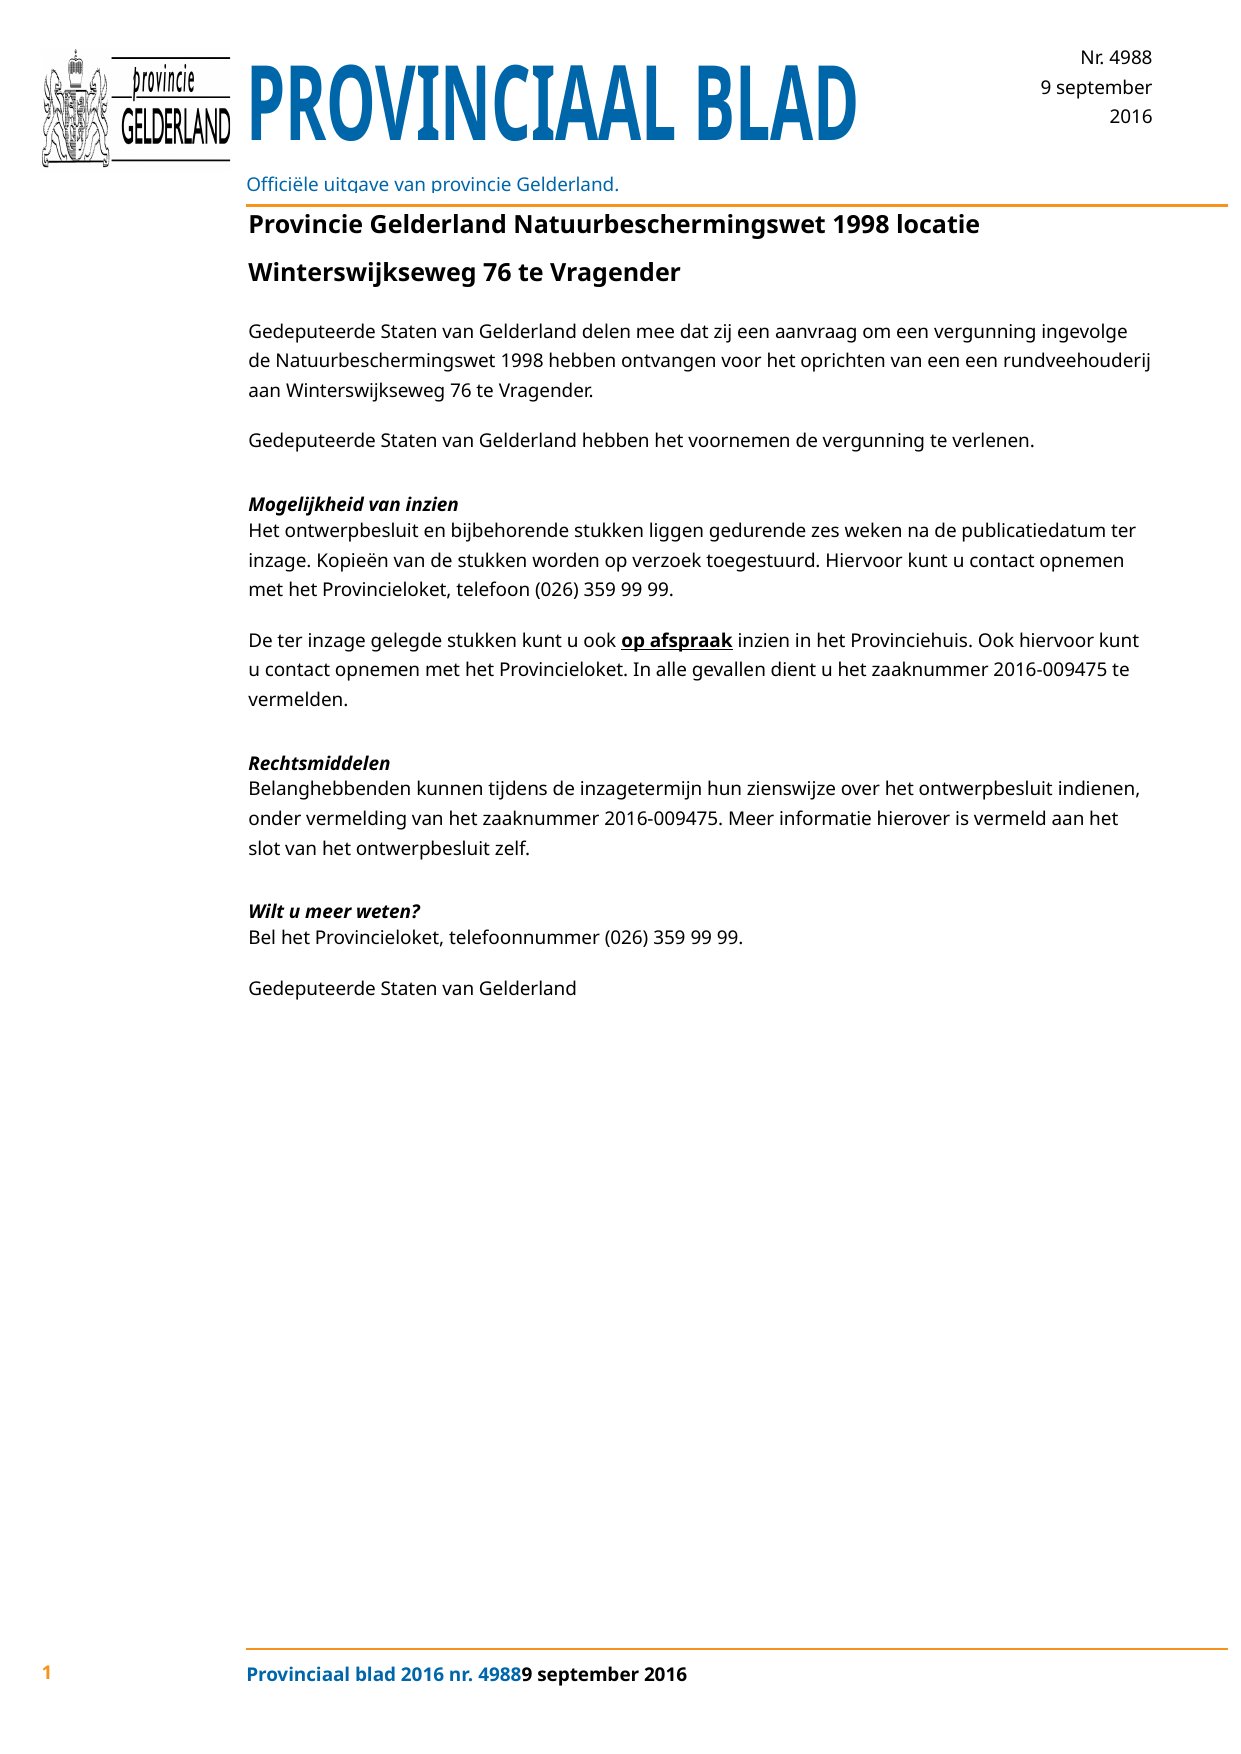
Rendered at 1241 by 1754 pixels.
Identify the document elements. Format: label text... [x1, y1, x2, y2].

picture [41, 47, 231, 172]
text Gedeputeerde Staten van Gelderland delen mee dat zij een aanvraag om een vergunning ingevolge de Natuurbeschermingswet 1998 hebben ontvangen voor het oprichten van een een rundveehouderij aan Winterswijkseweg 76 te Vragender. [248, 318, 1152, 403]
text Rechtsmiddelen [248, 750, 1152, 776]
text Belanghebbenden kunnen tijdens de inzagetermijn hun zienswijze over het ontwerpbesluit indienen, onder vermelding van het zaaknummer 2016-009475. Meer informatie hierover is vermeld aan het slot van het ontwerpbesluit zelf. [248, 776, 1152, 861]
text Mogelijkheid van inzien [248, 491, 1152, 517]
text Provincie Gelderland Natuurbeschermingswet 1998 locatie Winterswijkseweg 76 te Vragender [248, 207, 1152, 288]
text Gedeputeerde Staten van Gelderland [248, 975, 1152, 1001]
text Bel het Provincieloket, telefoonnummer (026) 359 99 99. [248, 924, 1152, 950]
text De ter inzage gelegde stukken kunt u ook op afspraak inzien in het Provinciehuis. Ook hiervoor kunt u contact opnemen met het Provincieloket. In alle gevallen dient u het zaaknummer 2016-009475 te vermelden. [248, 627, 1152, 712]
text Het ontwerpbesluit en bijbehorende stukken liggen gedurende zes weken na de publicatiedatum ter inzage. Kopieën van de stukken worden op verzoek toegestuurd. Hiervoor kunt u contact opnemen met het Provincieloket, telefoon (026) 359 99 99. [248, 517, 1152, 602]
text Gedeputeerde Staten van Gelderland hebben het voornemen de vergunning te verlenen. [248, 427, 1152, 453]
text Wilt u meer weten? [248, 899, 1152, 924]
